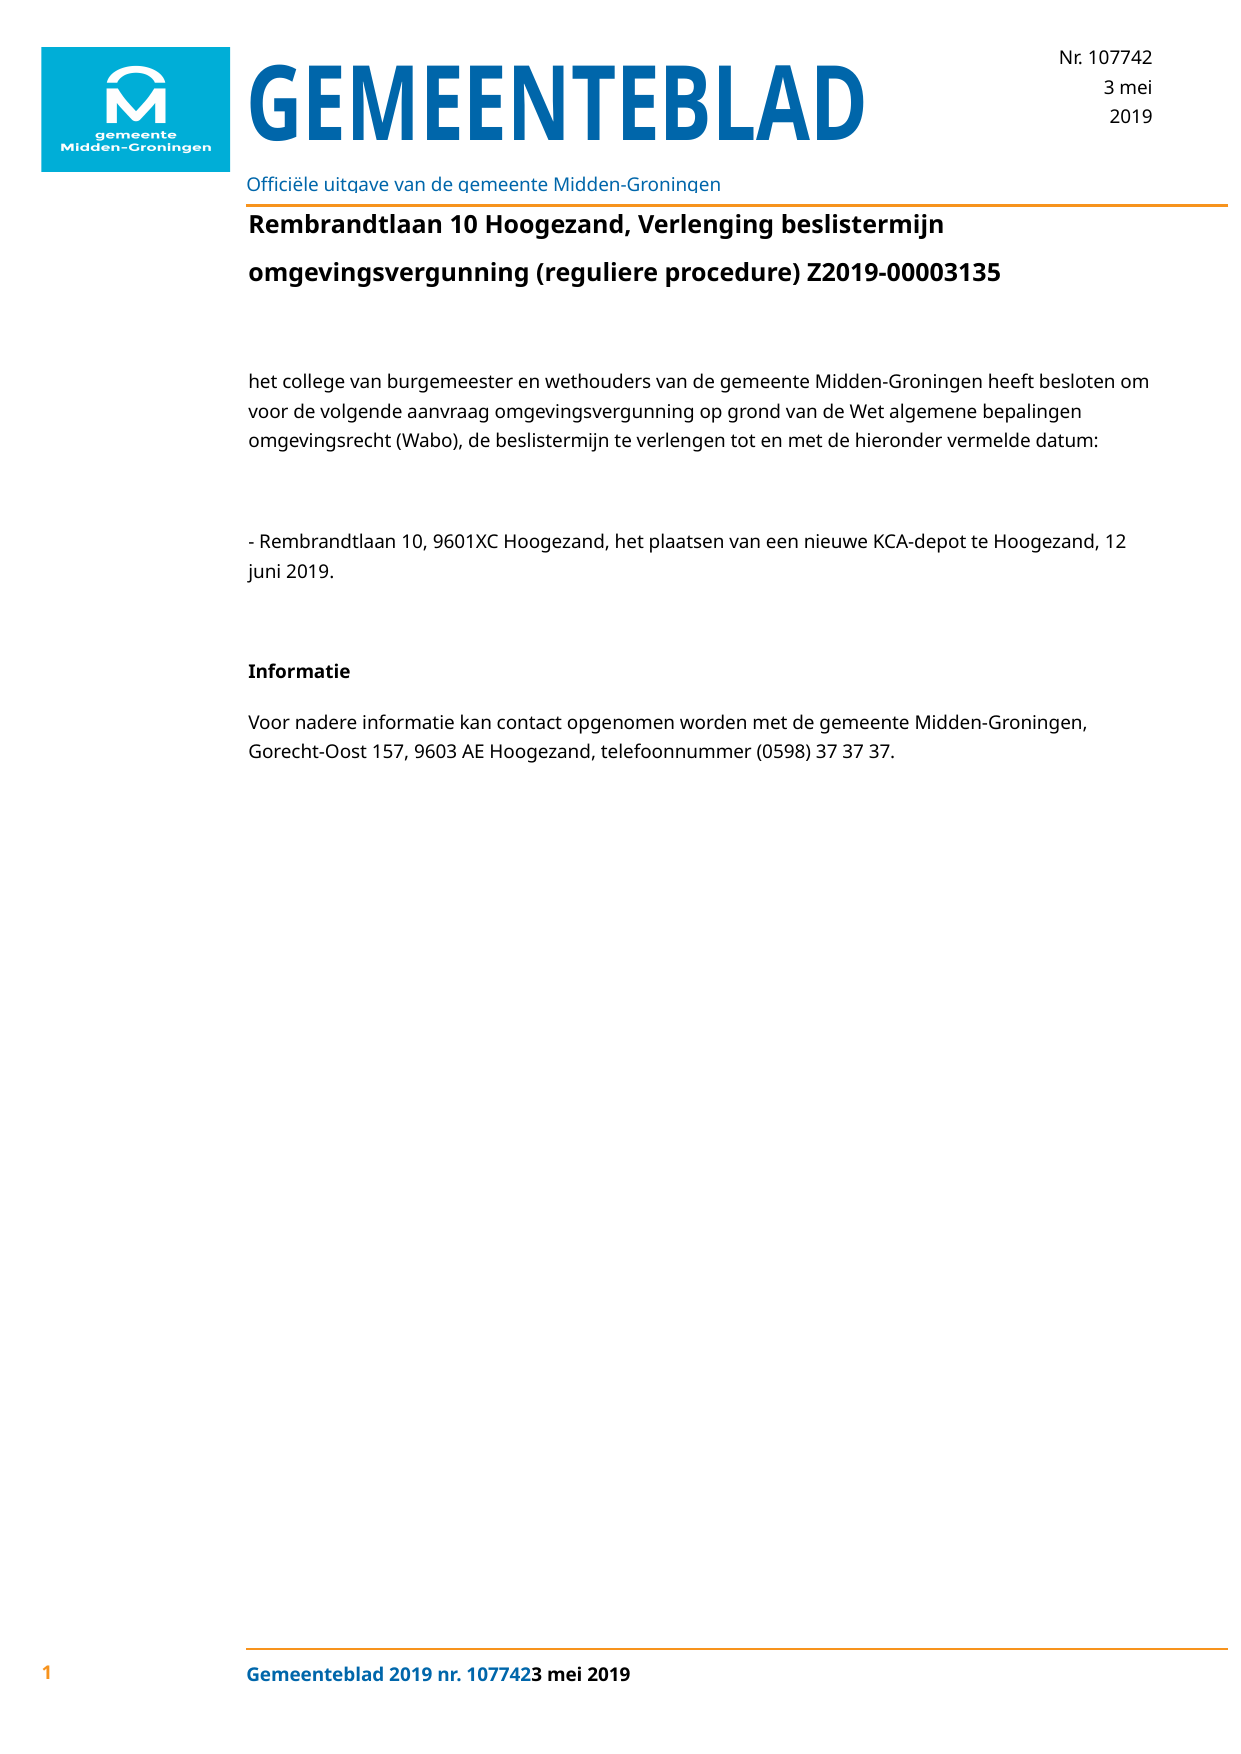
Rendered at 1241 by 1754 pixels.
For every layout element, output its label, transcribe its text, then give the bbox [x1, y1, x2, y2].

text Rembrandtlaan 10 Hoogezand, Verlenging beslistermijn omgevingsvergunning (reguliere procedure) Z2019-00003135 [248, 207, 1152, 288]
picture [108, 66, 164, 82]
text Informatie [248, 659, 1152, 684]
text Voor nadere informatie kan contact opgenomen worden met de gemeente Midden-Groningen, Gorecht-Oost 157, 9603 AE Hoogezand, telefoonnummer (0598) 37 37 37. [248, 709, 1152, 764]
text - Rembrandtlaan 10, 9601XC Hoogezand, het plaatsen van een nieuwe KCA-depot te Hoogezand, 12 juni 2019. [248, 528, 1152, 584]
picture [107, 89, 165, 122]
picture [184, 146, 190, 153]
text het college van burgemeester en wethouders van de gemeente Midden-Groningen heeft besloten om voor de volgende aanvraag omgevingsvergunning op grond van de Wet algemene bepalingen omgevingsrecht (Wabo), de beslistermijn te verlengen tot en met de hieronder vermelde datum: [248, 368, 1152, 453]
